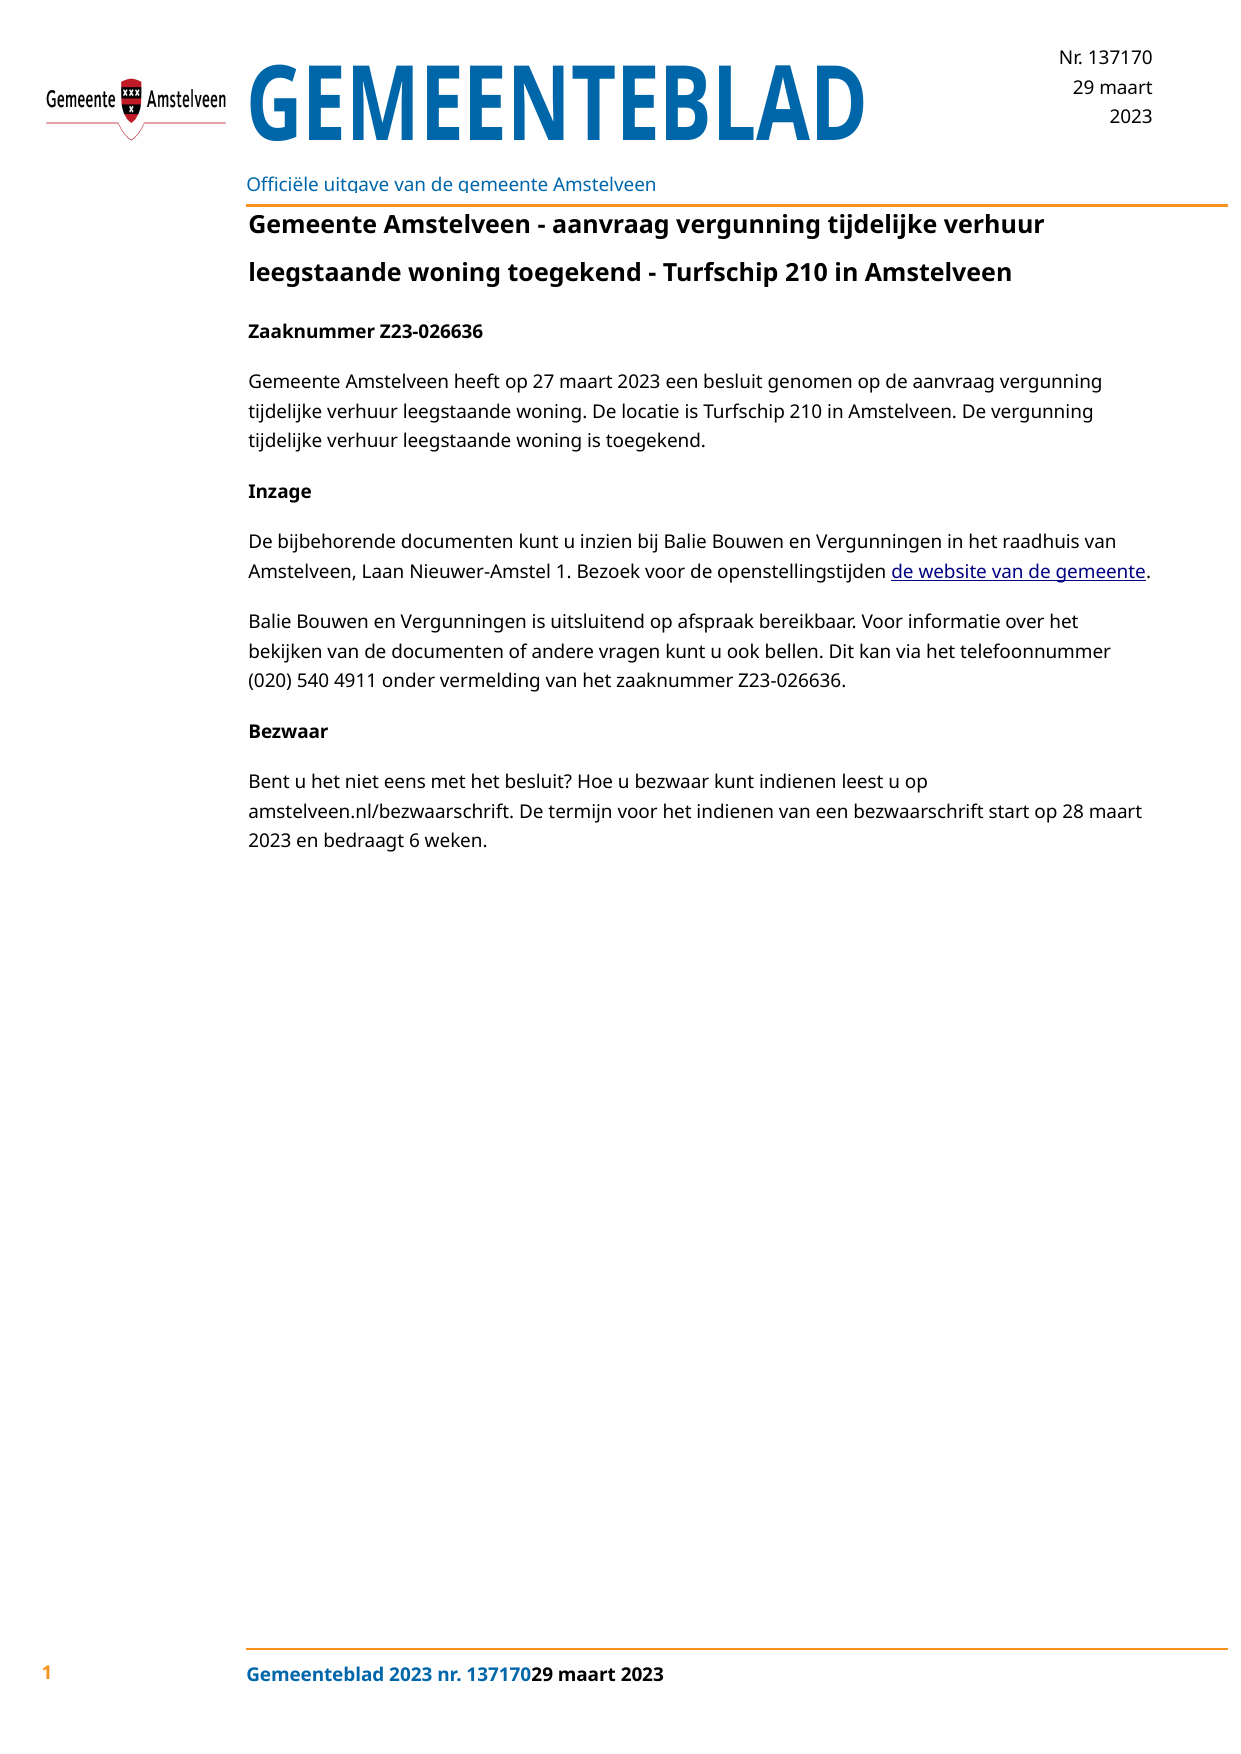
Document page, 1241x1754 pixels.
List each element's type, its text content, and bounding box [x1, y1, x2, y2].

text Zaaknummer Z23-026636 [248, 318, 1152, 344]
text Bent u het niet eens met het besluit? Hoe u bezwaar kunt indienen leest u op amstelveen.nl/bezwaarschrift. De termijn voor het indienen van een bezwaarschrift start op 28 maart 2023 en bedraagt 6 weken. [248, 768, 1152, 853]
text Gemeente Amstelveen - aanvraag vergunning tijdelijke verhuur leegstaande woning toegekend - Turfschip 210 in Amstelveen [248, 207, 1152, 288]
text Inzage [248, 478, 1152, 504]
text Bezwaar [248, 718, 1152, 744]
picture [41, 47, 231, 172]
text Gemeente Amstelveen heeft op 27 maart 2023 een besluit genomen op de aanvraag vergunning tijdelijke verhuur leegstaande woning. De locatie is Turfschip 210 in Amstelveen. De vergunning tijdelijke verhuur leegstaande woning is toegekend. [248, 368, 1152, 453]
text De bijbehorende documenten kunt u inzien bij Balie Bouwen en Vergunningen in het raadhuis van Amstelveen, Laan Nieuwer-Amstel 1. Bezoek voor de openstellingstijden de website van de gemeente. [248, 528, 1152, 584]
text Balie Bouwen en Vergunningen is uitsluitend op afspraak bereikbaar. Voor informatie over het bekijken van de documenten of andere vragen kunt u ook bellen. Dit kan via het telefoonnummer (020) 540 4911 onder vermelding van het zaaknummer Z23-026636. [248, 608, 1152, 693]
